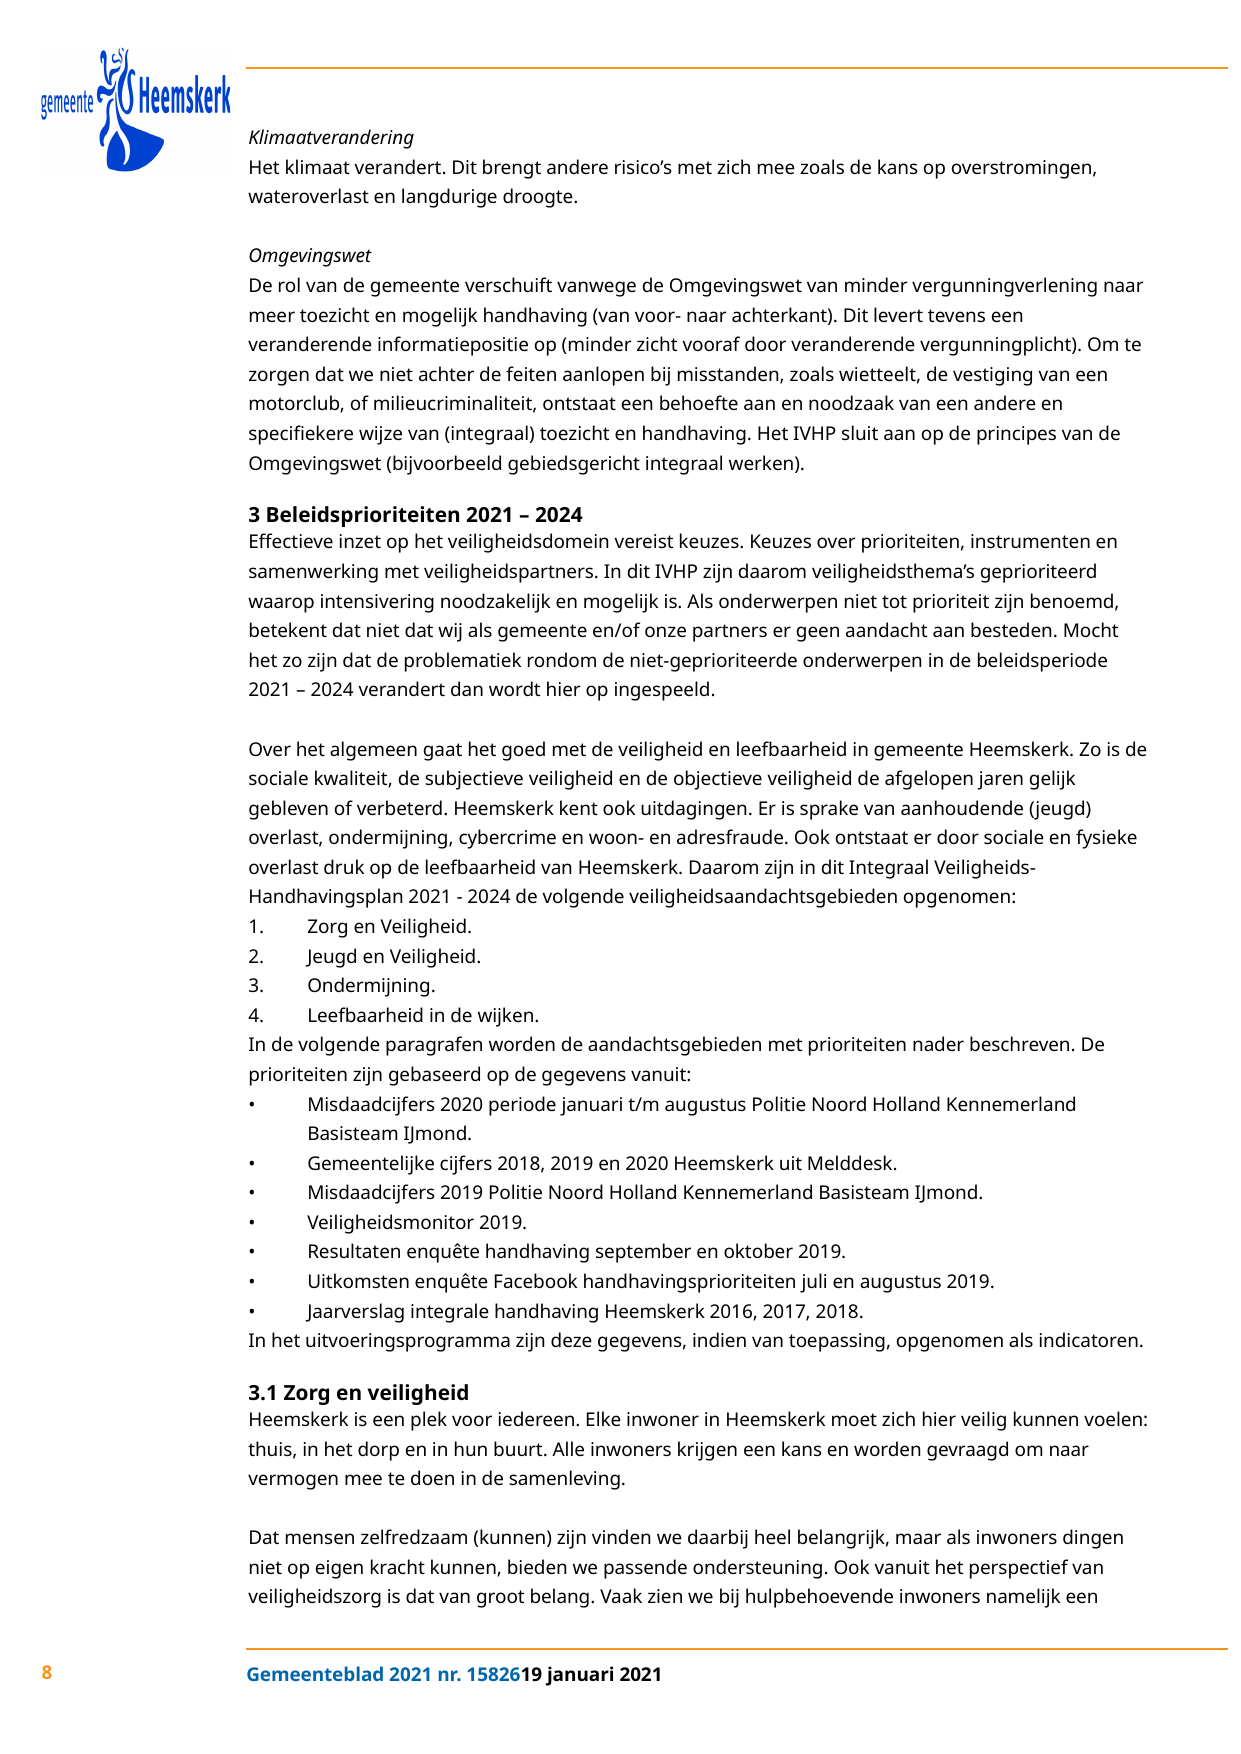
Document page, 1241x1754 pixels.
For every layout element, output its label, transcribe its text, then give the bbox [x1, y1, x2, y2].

list Ondermijning. [248, 972, 1152, 998]
text Omgevingswet [248, 243, 1152, 268]
text Het klimaat verandert. Dit brengt andere risico’s met zich mee zoals de kans op overstromingen, wateroverlast en langdurige droogte. [248, 154, 1152, 209]
text In het uitvoeringsprogramma zijn deze gegevens, indien van toepassing, opgenomen als indicatoren. [248, 1327, 1152, 1353]
text Over het algemeen gaat het goed met de veiligheid en leefbaarheid in gemeente Heemskerk. Zo is de sociale kwaliteit, de subjectieve veiligheid en de objectieve veiligheid de afgelopen jaren gelijk gebleven of verbeterd. Heemskerk kent ook uitdagingen. Er is sprake van aanhoudende (jeugd) overlast, ondermijning, cybercrime en woon- en adresfraude. Ook ontstaat er door sociale en fysieke overlast druk op de leefbaarheid van Heemskerk. Daarom zijn in dit Integraal Veiligheids- Handhavingsplan 2021 - 2024 de volgende veiligheidsaandachtsgebieden opgenomen: [248, 736, 1152, 909]
text Klimaatverandering [248, 124, 1152, 150]
list Veiligheidsmonitor 2019. [248, 1209, 1152, 1235]
list Gemeentelijke cijfers 2018, 2019 en 2020 Heemskerk uit Melddesk. [248, 1150, 1152, 1176]
list Misdaadcijfers 2019 Politie Noord Holland Kennemerland Basisteam IJmond. [248, 1179, 1152, 1205]
list Jaarverslag integrale handhaving Heemskerk 2016, 2017, 2018. [248, 1298, 1152, 1323]
text Dat mensen zelfredzaam (kunnen) zijn vinden we daarbij heel belangrijk, maar als inwoners dingen niet op eigen kracht kunnen, bieden we passende ondersteuning. Ook vanuit het perspectief van veiligheidszorg is dat van groot belang. Vaak zien we bij hulpbehoevende inwoners namelijk een [248, 1524, 1152, 1609]
text Effectieve inzet op het veiligheidsdomein vereist keuzes. Keuzes over prioriteiten, instrumenten en samenwerking met veiligheidspartners. In dit IVHP zijn daarom veiligheidsthema’s geprioriteerd waarop intensivering noodzakelijk en mogelijk is. Als onderwerpen niet tot prioriteit zijn benoemd, betekent dat niet dat wij als gemeente en/of onze partners er geen aandacht aan besteden. Mocht het zo zijn dat de problematiek rondom de niet-geprioriteerde onderwerpen in de beleidsperiode 2021 – 2024 verandert dan wordt hier op ingespeeld. [248, 529, 1152, 702]
list Jeugd en Veiligheid. [248, 943, 1152, 968]
text Heemskerk is een plek voor iedereen. Elke inwoner in Heemskerk moet zich hier veilig kunnen voelen: thuis, in het dorp en in hun buurt. Alle inwoners krijgen een kans en worden gevraagd om naar vermogen mee te doen in de samenleving. [248, 1406, 1152, 1491]
text 3 Beleidsprioriteiten 2021 – 2024 [248, 500, 1152, 529]
list Resultaten enquête handhaving september en oktober 2019. [248, 1239, 1152, 1264]
list Uitkomsten enquête Facebook handhavingsprioriteiten juli en augustus 2019. [248, 1268, 1152, 1294]
list Leefbaarheid in de wijken. [248, 1002, 1152, 1028]
picture [41, 47, 231, 172]
list Misdaadcijfers 2020 periode januari t/m augustus Politie Noord Holland Kennemerland Basisteam IJmond. [248, 1091, 1152, 1146]
text De rol van de gemeente verschuift vanwege de Omgevingswet van minder vergunningverlening naar meer toezicht en mogelijk handhaving (van voor- naar achterkant). Dit levert tevens een veranderende informatiepositie op (minder zicht vooraf door veranderende vergunningplicht). Om te zorgen dat we niet achter de feiten aanlopen bij misstanden, zoals wietteelt, de vestiging van een motorclub, of milieucriminaliteit, ontstaat een behoefte aan en noodzaak van een andere en specifiekere wijze van (integraal) toezicht en handhaving. Het IVHP sluit aan op de principes van de Omgevingswet (bijvoorbeeld gebiedsgericht integraal werken). [248, 272, 1152, 476]
text In de volgende paragrafen worden de aandachtsgebieden met prioriteiten nader beschreven. De prioriteiten zijn gebaseerd op de gegevens vanuit: [248, 1032, 1152, 1087]
list Zorg en Veiligheid. [248, 913, 1152, 939]
text 3.1 Zorg en veiligheid [248, 1378, 1152, 1406]
